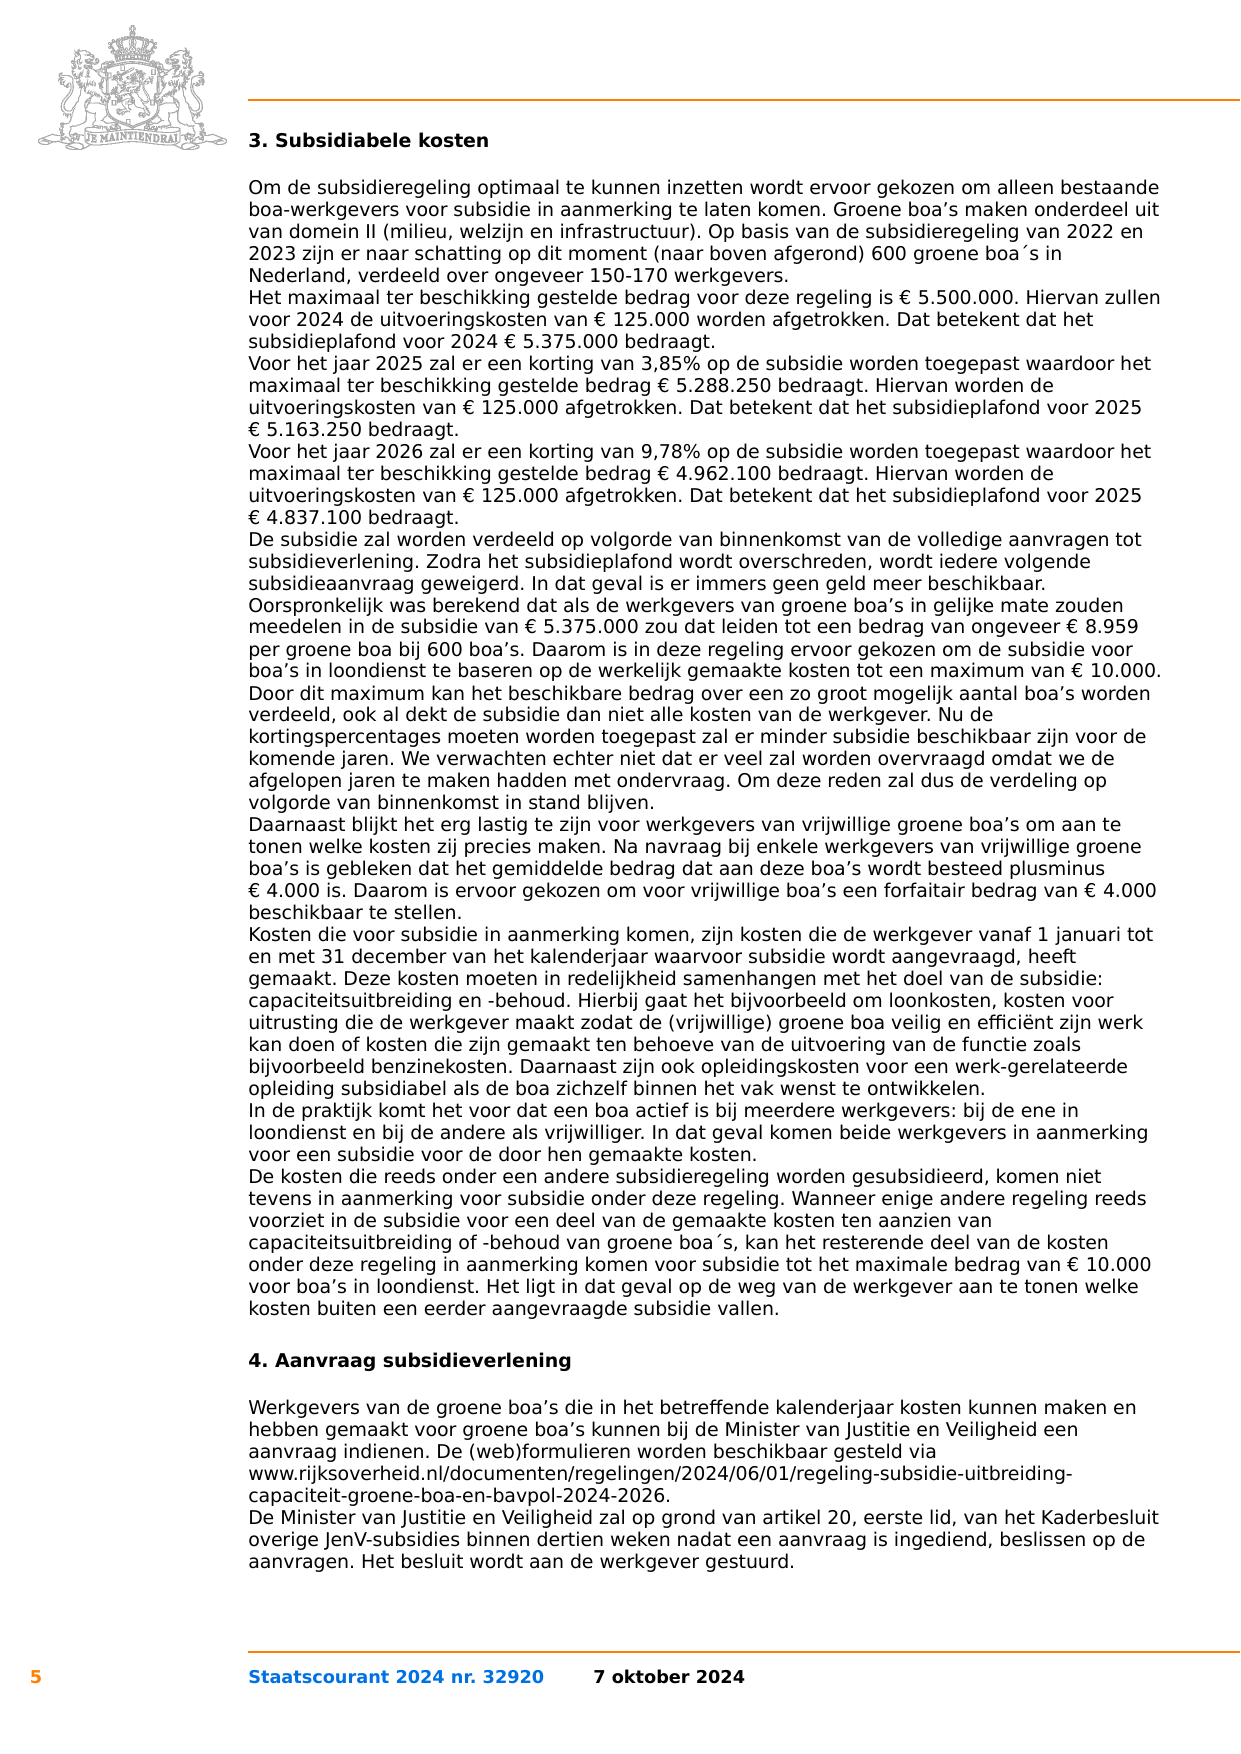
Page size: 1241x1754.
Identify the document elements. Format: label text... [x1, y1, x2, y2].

text Om de subsidieregeling optimaal te kunnen inzetten wordt ervoor gekozen om alleen bestaande boa-werkgevers voor subsidie in aanmerking te laten komen. Groene boa’s maken onderdeel uit van domein II (milieu, welzijn en infrastructuur). Op basis van de subsidieregeling van 2022 en 2023 zijn er naar schatting op dit moment (naar boven afgerond) 600 groene boa´s in Nederland, verdeeld over ongeveer 150-170 werkgevers. [248, 177, 1163, 287]
subtitle 3. Subsidiabele kosten [248, 130, 1163, 152]
text De subsidie zal worden verdeeld op volgorde van binnenkomst van de volledige aanvragen tot subsidieverlening. Zodra het subsidieplafond wordt overschreden, wordt iedere volgende subsidieaanvraag geweigerd. In dat geval is er immers geen geld meer beschikbaar. Oorspronkelijk was berekend dat als de werkgevers van groene boa’s in gelijke mate zouden meedelen in de subsidie van € 5.375.000 zou dat leiden tot een bedrag van ongeveer € 8.959 per groene boa bij 600 boa’s. Daarom is in deze regeling ervoor gekozen om de subsidie voor boa’s in loondienst te baseren op de werkelijk gemaakte kosten tot een maximum van € 10.000. Door dit maximum kan het beschikbare bedrag over een zo groot mogelijk aantal boa’s worden verdeeld, ook al dekt de subsidie dan niet alle kosten van de werkgever. Nu de kortingspercentages moeten worden toegepast zal er minder subsidie beschikbaar zijn voor de komende jaren. We verwachten echter niet dat er veel zal worden overvraagd omdat we de afgelopen jaren te maken hadden met ondervraag. Om deze reden zal dus de verdeling op volgorde van binnenkomst in stand blijven. [248, 528, 1163, 814]
text Werkgevers van de groene boa’s die in het betreffende kalenderjaar kosten kunnen maken en hebben gemaakt voor groene boa’s kunnen bij de Minister van Justitie en Veiligheid een aanvraag indienen. De (web)formulieren worden beschikbaar gesteld via www.rijksoverheid.nl/documenten/regelingen/2024/06/01/regeling-subsidie-uitbreiding-capaciteit-groene-boa-en-bavpol-2024-2026. [248, 1397, 1163, 1507]
text Kosten die voor subsidie in aanmerking komen, zijn kosten die de werkgever vanaf 1 januari tot en met 31 december van het kalenderjaar waarvoor subsidie wordt aangevraagd, heeft gemaakt. Deze kosten moeten in redelijkheid samenhangen met het doel van de subsidie: capaciteitsuitbreiding en -behoud. Hierbij gaat het bijvoorbeeld om loonkosten, kosten voor uitrusting die de werkgever maakt zodat de (vrijwillige) groene boa veilig en efficiënt zijn werk kan doen of kosten die zijn gemaakt ten behoeve van de uitvoering van de functie zoals bijvoorbeeld benzinekosten. Daarnaast zijn ook opleidingskosten voor een werk-gerelateerde opleiding subsidiabel als de boa zichzelf binnen het vak wenst te ontwikkelen. [248, 924, 1163, 1100]
text Voor het jaar 2025 zal er een korting van 3,85% op de subsidie worden toegepast waardoor het maximaal ter beschikking gestelde bedrag € 5.288.250 bedraagt. Hiervan worden de uitvoeringskosten van € 125.000 afgetrokken. Dat betekent dat het subsidieplafond voor 2025 € 5.163.250 bedraagt. [248, 353, 1163, 441]
text In de praktijk komt het voor dat een boa actief is bij meerdere werkgevers: bij de ene in loondienst en bij de andere als vrijwilliger. In dat geval komen beide werkgevers in aanmerking voor een subsidie voor de door hen gemaakte kosten. [248, 1100, 1163, 1166]
text Het maximaal ter beschikking gestelde bedrag voor deze regeling is € 5.500.000. Hiervan zullen voor 2024 de uitvoeringskosten van € 125.000 worden afgetrokken. Dat betekent dat het subsidieplafond voor 2024 € 5.375.000 bedraagt. [248, 287, 1163, 353]
text De kosten die reeds onder een andere subsidieregeling worden gesubsidieerd, komen niet tevens in aanmerking voor subsidie onder deze regeling. Wanneer enige andere regeling reeds voorziet in de subsidie voor een deel van de gemaakte kosten ten aanzien van capaciteitsuitbreiding of -behoud van groene boa´s, kan het resterende deel van de kosten onder deze regeling in aanmerking komen voor subsidie tot het maximale bedrag van € 10.000 voor boa’s in loondienst. Het ligt in dat geval op de weg van de werkgever aan te tonen welke kosten buiten een eerder aangevraagde subsidie vallen. [248, 1166, 1163, 1320]
subtitle 4. Aanvraag subsidieverlening [248, 1350, 1163, 1372]
picture [38, 25, 227, 150]
text De Minister van Justitie en Veiligheid zal op grond van artikel 20, eerste lid, van het Kaderbesluit overige JenV-subsidies binnen dertien weken nadat een aanvraag is ingediend, beslissen op de aanvragen. Het besluit wordt aan de werkgever gestuurd. [248, 1507, 1163, 1573]
text Voor het jaar 2026 zal er een korting van 9,78% op de subsidie worden toegepast waardoor het maximaal ter beschikking gestelde bedrag € 4.962.100 bedraagt. Hiervan worden de uitvoeringskosten van € 125.000 afgetrokken. Dat betekent dat het subsidieplafond voor 2025 € 4.837.100 bedraagt. [248, 441, 1163, 528]
text Daarnaast blijkt het erg lastig te zijn voor werkgevers van vrijwillige groene boa’s om aan te tonen welke kosten zij precies maken. Na navraag bij enkele werkgevers van vrijwillige groene boa’s is gebleken dat het gemiddelde bedrag dat aan deze boa’s wordt besteed plusminus € 4.000 is. Daarom is ervoor gekozen om voor vrijwillige boa’s een forfaitair bedrag van € 4.000 beschikbaar te stellen. [248, 814, 1163, 924]
